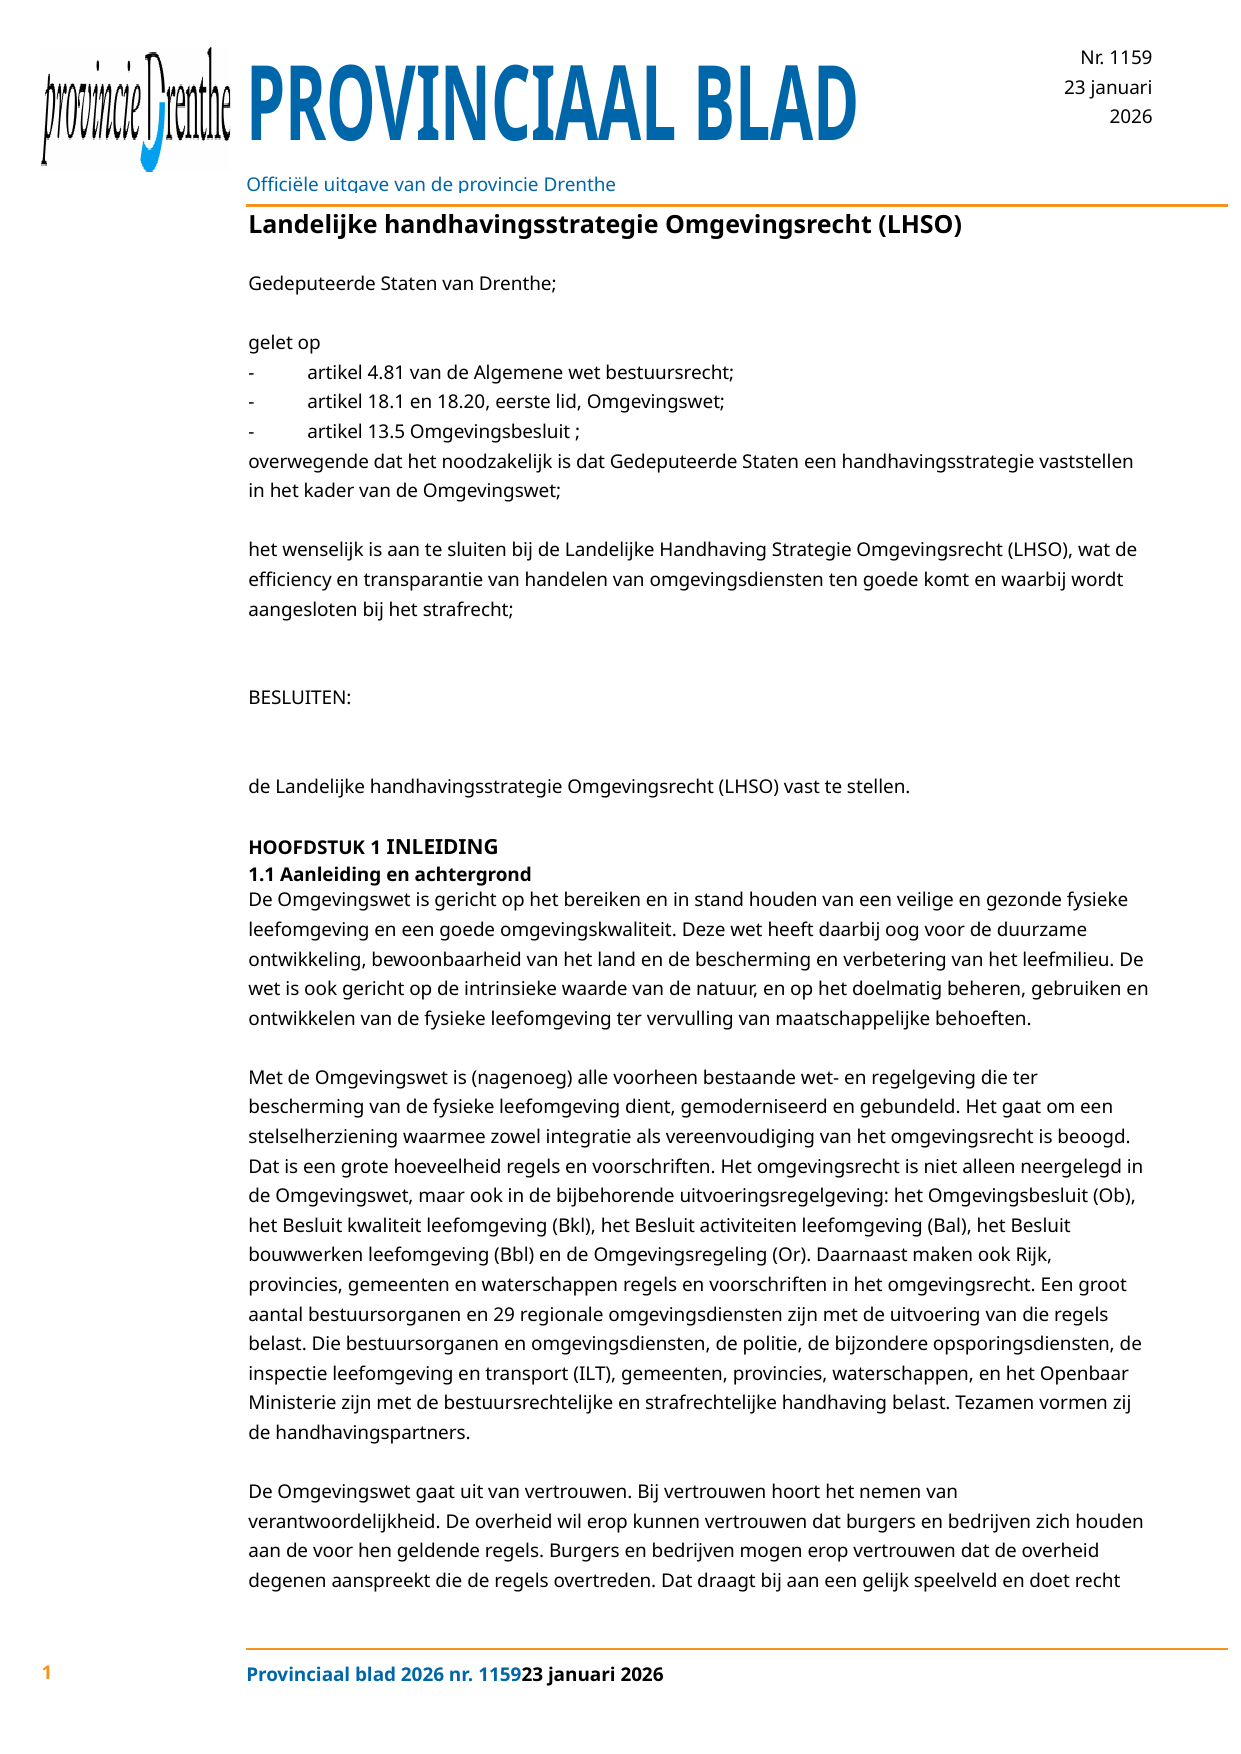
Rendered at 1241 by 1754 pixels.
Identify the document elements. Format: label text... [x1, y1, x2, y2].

text De Omgevingswet is gericht op het bereiken en in stand houden van een veilige en gezonde fysieke leefomgeving en een goede omgevingskwaliteit. Deze wet heeft daarbij oog voor de duurzame ontwikkeling, bewoonbaarheid van het land en de bescherming en verbetering van het leefmilieu. De wet is ook gericht op de intrinsieke waarde van de natuur, en op het doelmatig beheren, gebruiken en ontwikkelen van de fysieke leefomgeving ter vervulling van maatschappelijke behoeften. [248, 887, 1152, 1031]
text BESLUITEN: [248, 684, 1152, 710]
text 1.1 Aanleiding en achtergrond [248, 861, 1152, 887]
list artikel 13.5 Omgevingsbesluit ; [248, 418, 1152, 444]
text Met de Omgevingswet is (nagenoeg) alle voorheen bestaande wet- en regelgeving die ter bescherming van de fysieke leefomgeving dient, gemoderniseerd en gebundeld. Het gaat om een stelselherziening waarmee zowel integratie als vereenvoudiging van het omgevingsrecht is beoogd. Dat is een grote hoeveelheid regels en voorschriften. Het omgevingsrecht is niet alleen neergelegd in de Omgevingswet, maar ook in de bijbehorende uitvoeringsregelgeving: het Omgevingsbesluit (Ob), het Besluit kwaliteit leefomgeving (Bkl), het Besluit activiteiten leefomgeving (Bal), het Besluit bouwwerken leefomgeving (Bbl) en de Omgevingsregeling (Or). Daarnaast maken ook Rijk, provincies, gemeenten en waterschappen regels en voorschriften in het omgevingsrecht. Een groot aantal bestuursorganen en 29 regionale omgevingsdiensten zijn met de uitvoering van die regels belast. Die bestuursorganen en omgevingsdiensten, de politie, de bijzondere opsporingsdiensten, de inspectie leefomgeving en transport (ILT), gemeenten, provincies, waterschappen, en het Openbaar Ministerie zijn met de bestuursrechtelijke en strafrechtelijke handhaving belast. Tezamen vormen zij de handhavingspartners. [248, 1064, 1152, 1445]
picture [41, 47, 231, 172]
text gelet op [248, 329, 1152, 355]
list artikel 4.81 van de Algemene wet bestuursrecht; [248, 359, 1152, 385]
text Landelijke handhavingsstrategie Omgevingsrecht (LHSO) [248, 207, 1152, 241]
text de Landelijke handhavingsstrategie Omgevingsrecht (LHSO) vast te stellen. [248, 773, 1152, 799]
text overwegende dat het noodzakelijk is dat Gedeputeerde Staten een handhavingsstrategie vaststellen in het kader van de Omgevingswet; [248, 448, 1152, 503]
list artikel 18.1 en 18.20, eerste lid, Omgevingswet; [248, 389, 1152, 414]
text HOOFDSTUK 1 INLEIDING [248, 832, 1152, 861]
text Gedeputeerde Staten van Drenthe; [248, 270, 1152, 296]
text het wenselijk is aan te sluiten bij de Landelijke Handhaving Strategie Omgevingsrecht (LHSO), wat de efficiency en transparantie van handelen van omgevingsdiensten ten goede komt en waarbij wordt aangesloten bij het strafrecht; [248, 537, 1152, 621]
text De Omgevingswet gaat uit van vertrouwen. Bij vertrouwen hoort het nemen van verantwoordelijkheid. De overheid wil erop kunnen vertrouwen dat burgers en bedrijven zich houden aan de voor hen geldende regels. Burgers en bedrijven mogen erop vertrouwen dat de overheid degenen aanspreekt die de regels overtreden. Dat draagt bij aan een gelijk speelveld en doet recht [248, 1478, 1152, 1593]
